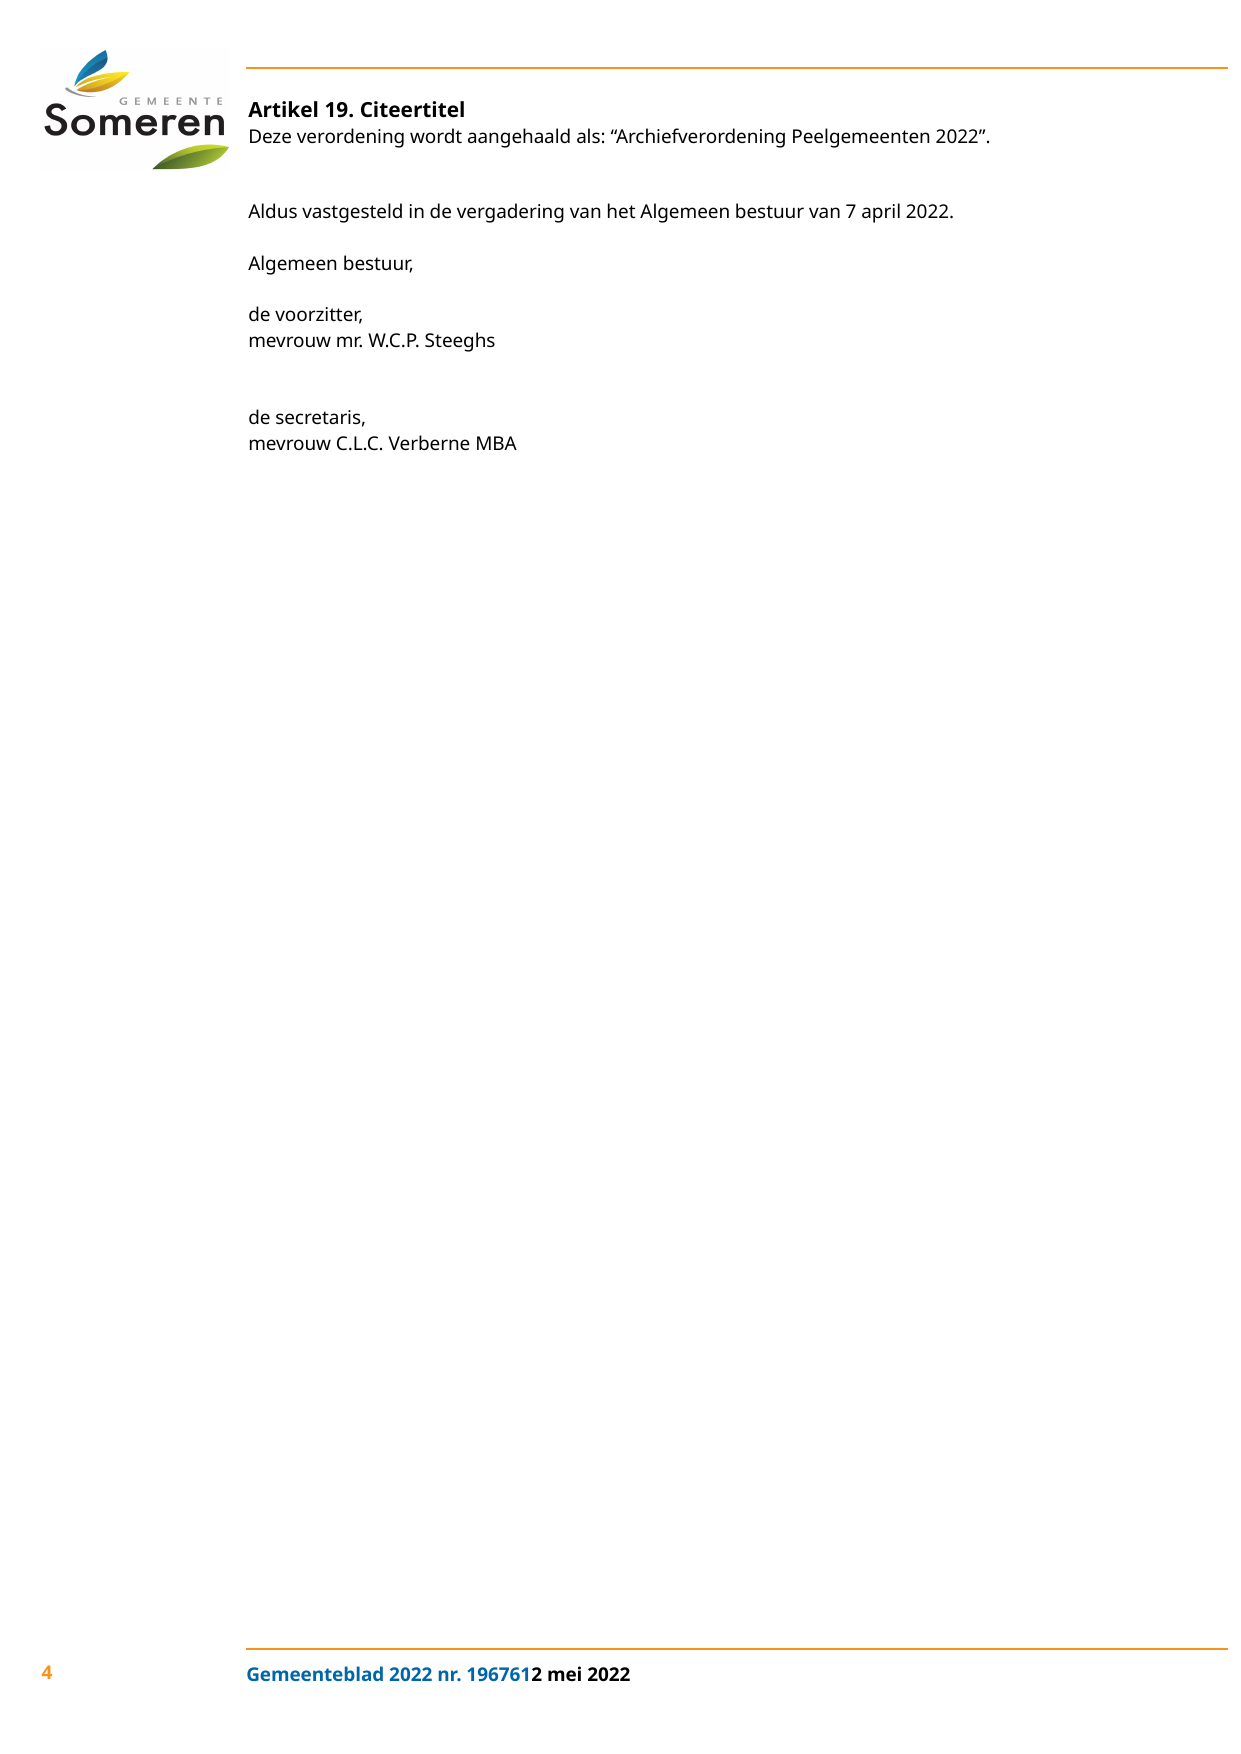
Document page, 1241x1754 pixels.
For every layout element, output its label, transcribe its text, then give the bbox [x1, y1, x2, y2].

text mevrouw mr. W.C.P. Steeghs [248, 327, 1152, 353]
text Artikel 19. Citeertitel [248, 95, 1152, 123]
text de voorzitter, [248, 301, 1152, 327]
text mevrouw C.L.C. Verberne MBA [248, 430, 1152, 456]
text de secretaris, [248, 404, 1152, 430]
text Algemeen bestuur, [248, 250, 1152, 276]
picture [41, 47, 231, 172]
text Aldus vastgesteld in de vergadering van het Algemeen bestuur van 7 april 2022. [248, 198, 1152, 224]
text Deze verordening wordt aangehaald als: “Archiefverordening Peelgemeenten 2022”. [248, 123, 1152, 149]
